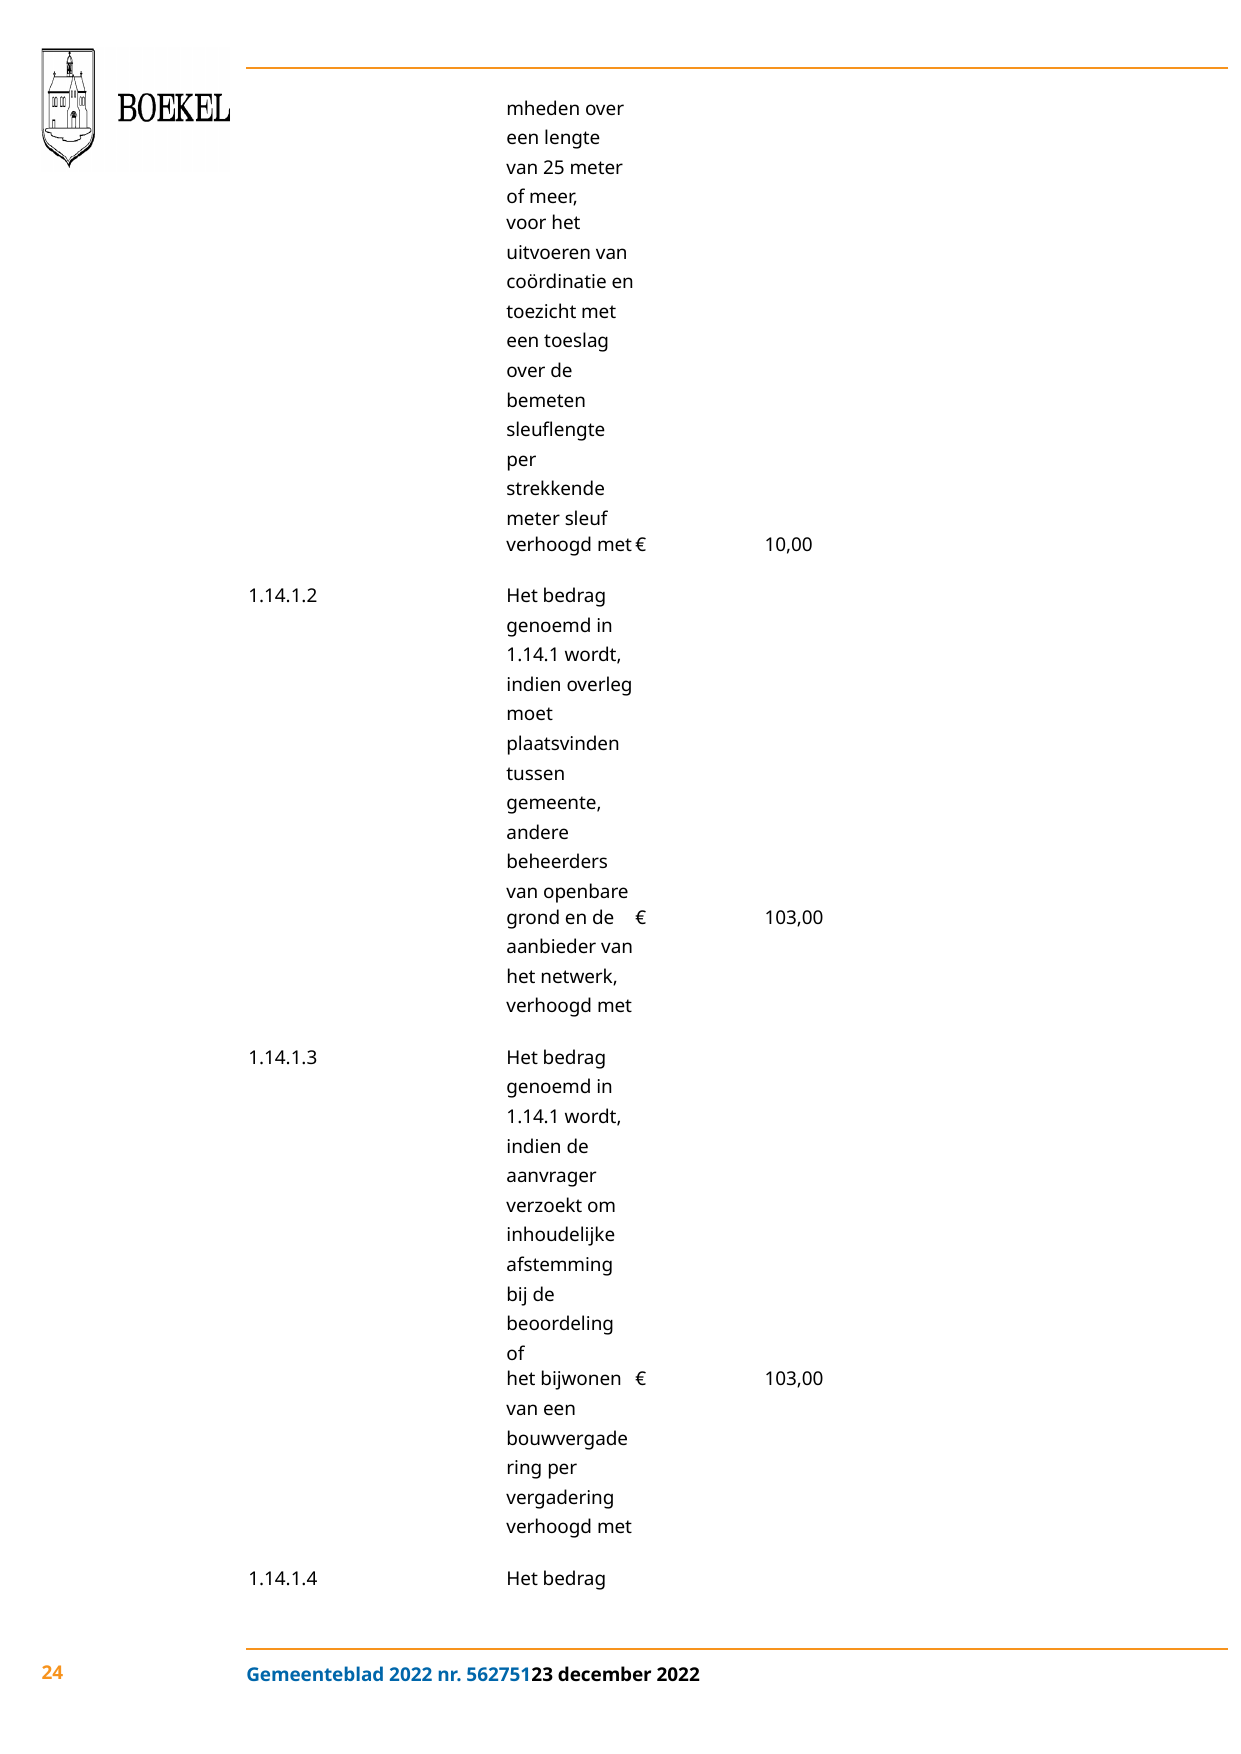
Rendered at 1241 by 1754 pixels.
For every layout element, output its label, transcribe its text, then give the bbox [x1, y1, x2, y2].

table_cell [635, 582, 764, 904]
table_cell [248, 904, 506, 1018]
table_cell [248, 1539, 506, 1565]
table_cell het bijwonen van een bouwvergadering per vergadering verhoogd met [506, 1366, 635, 1539]
table_cell [248, 531, 506, 557]
table_cell [248, 1018, 506, 1044]
table_cell Het bedrag genoemd in 1.14.1 wordt, indien de aanvrager verzoekt om inhoudelijke afstemming bij de beoordeling of [506, 1044, 635, 1366]
table_cell [764, 1539, 1022, 1565]
table_cell [764, 1565, 1022, 1591]
table_cell [506, 1018, 635, 1044]
table_cell [506, 557, 635, 582]
table_cell [635, 1539, 764, 1565]
table_cell [635, 1565, 764, 1591]
picture [41, 47, 231, 172]
table_cell [635, 557, 764, 582]
table_cell [635, 1044, 764, 1366]
table_cell € [635, 1366, 764, 1539]
table_cell 1.14.1.2 [248, 582, 506, 904]
table_cell Het bedrag genoemd in 1.14.1 wordt, indien overleg moet plaatsvinden tussen gemeente, andere beheerders van openbare [506, 582, 635, 904]
table_cell verhoogd met [506, 531, 635, 557]
table_cell € [635, 904, 764, 1018]
table_cell [764, 1018, 1022, 1044]
table_cell mheden over een lengte van 25 meter of meer, [506, 95, 635, 209]
table_cell [506, 1539, 635, 1565]
table_cell Het bedrag [506, 1565, 635, 1591]
table_cell [635, 1018, 764, 1044]
table_cell [764, 557, 1022, 582]
table_cell [764, 1044, 1022, 1366]
table_cell [635, 95, 764, 209]
table_cell [248, 95, 506, 209]
table_cell grond en de aanbieder van het netwerk, verhoogd met [506, 904, 635, 1018]
table_cell 103,00 [764, 1366, 1022, 1539]
table_cell voor het uitvoeren van coördinatie en toezicht met een toeslag over de bemeten sleuflengte per strekkende meter sleuf [506, 209, 635, 531]
table_cell 1.14.1.4 [248, 1565, 506, 1591]
table_cell € [635, 531, 764, 557]
table_cell [248, 1366, 506, 1539]
table_cell [248, 209, 506, 531]
table_cell 10,00 [764, 531, 1022, 557]
table_cell [764, 209, 1022, 531]
table_cell 103,00 [764, 904, 1022, 1018]
table_cell [248, 557, 506, 582]
table_cell [764, 582, 1022, 904]
table_cell 1.14.1.3 [248, 1044, 506, 1366]
table_cell [764, 95, 1022, 209]
table_cell [635, 209, 764, 531]
